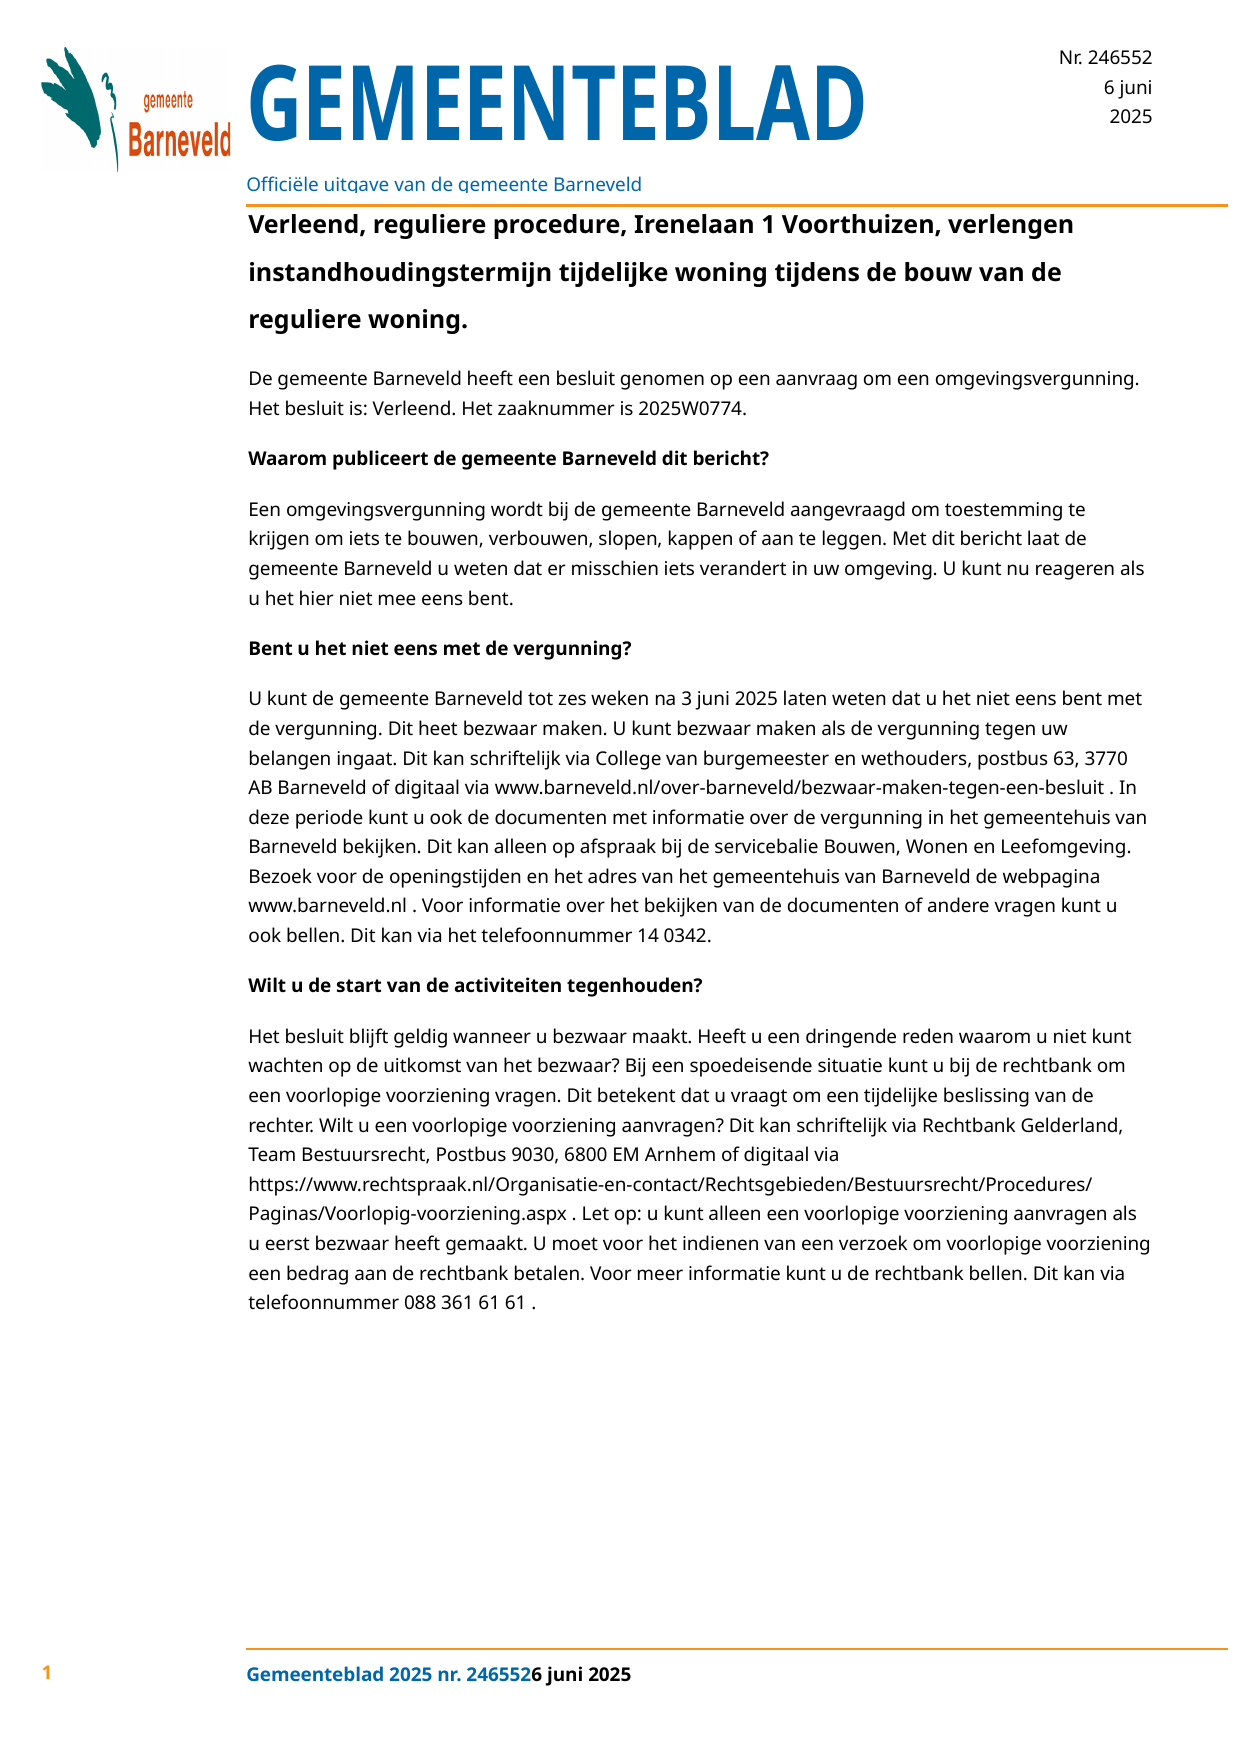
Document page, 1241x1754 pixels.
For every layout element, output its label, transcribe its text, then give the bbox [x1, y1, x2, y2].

text Wilt u de start van de activiteiten tegenhouden? [248, 973, 1152, 998]
text Waarom publiceert de gemeente Barneveld dit bericht? [248, 446, 1152, 471]
text Verleend, reguliere procedure, Irenelaan 1 Voorthuizen, verlengen instandhoudingstermijn tijdelijke woning tijdens de bouw van de reguliere woning. [248, 207, 1152, 336]
text Bent u het niet eens met de vergunning? [248, 635, 1152, 661]
picture [41, 47, 231, 172]
text U kunt de gemeente Barneveld tot zes weken na 3 juni 2025 laten weten dat u het niet eens bent met de vergunning. Dit heet bezwaar maken. U kunt bezwaar maken als de vergunning tegen uw belangen ingaat. Dit kan schriftelijk via College van burgemeester en wethouders, postbus 63, 3770 AB Barneveld of digitaal via www.barneveld.nl/over-barneveld/bezwaar-maken-tegen-een-besluit . In deze periode kunt u ook de documenten met informatie over de vergunning in het gemeentehuis van Barneveld bekijken. Dit kan alleen op afspraak bij de servicebalie Bouwen, Wonen en Leefomgeving. Bezoek voor de openingstijden en het adres van het gemeentehuis van Barneveld de webpagina www.barneveld.nl . Voor informatie over het bekijken van de documenten of andere vragen kunt u ook bellen. Dit kan via het telefoonnummer 14 0342. [248, 686, 1152, 948]
text Het besluit blijft geldig wanneer u bezwaar maakt. Heeft u een dringende reden waarom u niet kunt wachten op de uitkomst van het bezwaar? Bij een spoedeisende situatie kunt u bij de rechtbank om een voorlopige voorziening vragen. Dit betekent dat u vraagt om een tijdelijke beslissing van de rechter. Wilt u een voorlopige voorziening aanvragen? Dit kan schriftelijk via Rechtbank Gelderland, Team Bestuursrecht, Postbus 9030, 6800 EM Arnhem of digitaal via https://www.rechtspraak.nl/Organisatie-en-contact/Rechtsgebieden/Bestuursrecht/Procedures/Paginas/Voorlopig-voorziening.aspx . Let op: u kunt alleen een voorlopige voorziening aanvragen als u eerst bezwaar heeft gemaakt. U moet voor het indienen van een verzoek om voorlopige voorziening een bedrag aan de rechtbank betalen. Voor meer informatie kunt u de rechtbank bellen. Dit kan via telefoonnummer 088 361 61 61 . [248, 1023, 1152, 1315]
text Een omgevingsvergunning wordt bij de gemeente Barneveld aangevraagd om toestemming te krijgen om iets te bouwen, verbouwen, slopen, kappen of aan te leggen. Met dit bericht laat de gemeente Barneveld u weten dat er misschien iets verandert in uw omgeving. U kunt nu reageren als u het hier niet mee eens bent. [248, 496, 1152, 610]
text De gemeente Barneveld heeft een besluit genomen op een aanvraag om een omgevingsvergunning. Het besluit is: Verleend. Het zaaknummer is 2025W0774. [248, 366, 1152, 421]
